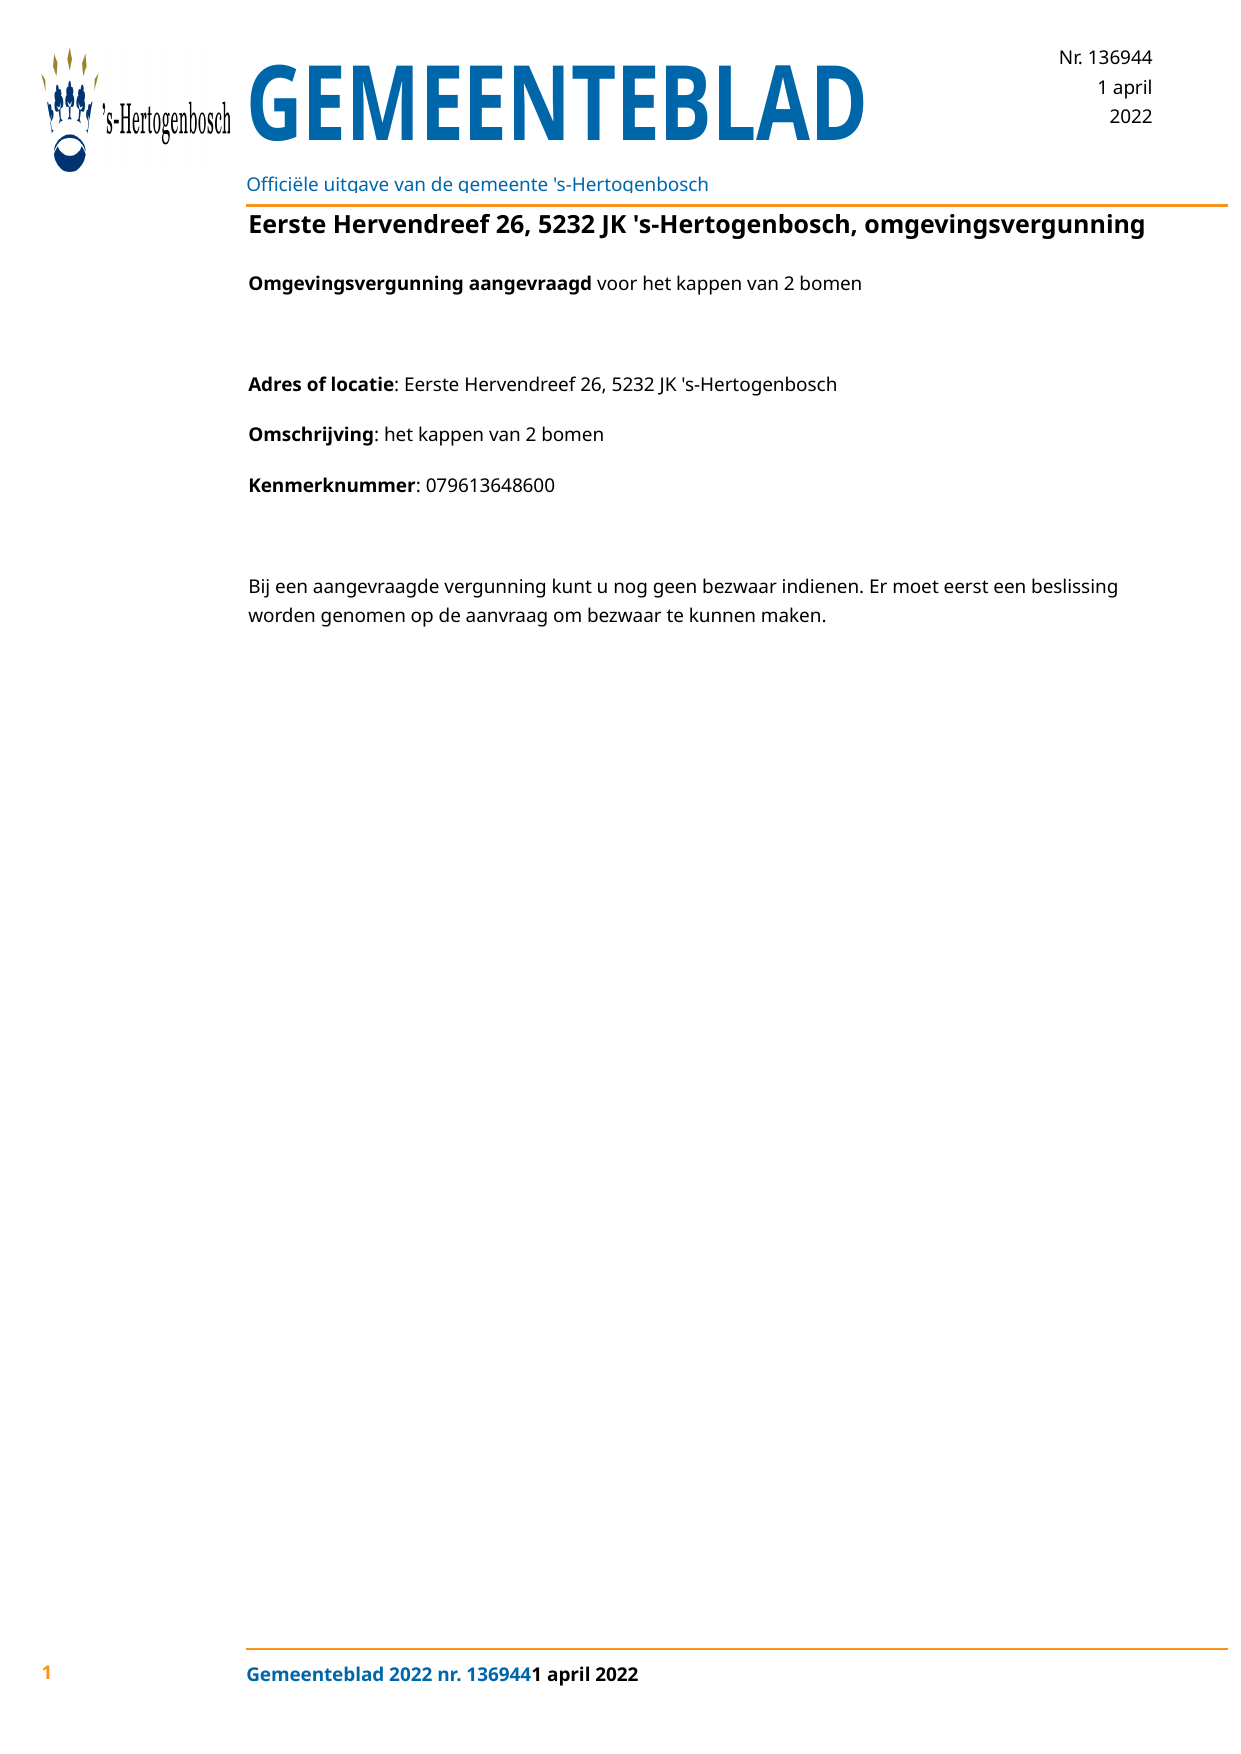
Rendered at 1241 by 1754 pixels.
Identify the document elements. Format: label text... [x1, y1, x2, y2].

text Kenmerknummer: 079613648600 [248, 472, 1152, 498]
text Adres of locatie: Eerste Hervendreef 26, 5232 JK 's-Hertogenbosch [248, 371, 1152, 397]
text Omgevingsvergunning aangevraagd voor het kappen van 2 bomen [248, 270, 1152, 296]
text Eerste Hervendreef 26, 5232 JK 's-Hertogenbosch, omgevingsvergunning [248, 207, 1152, 241]
text Bij een aangevraagde vergunning kunt u nog geen bezwaar indienen. Er moet eerst een beslissing worden genomen op de aanvraag om bezwaar te kunnen maken. [248, 573, 1152, 628]
text Omschrijving: het kappen van 2 bomen [248, 422, 1152, 447]
picture [41, 47, 231, 172]
